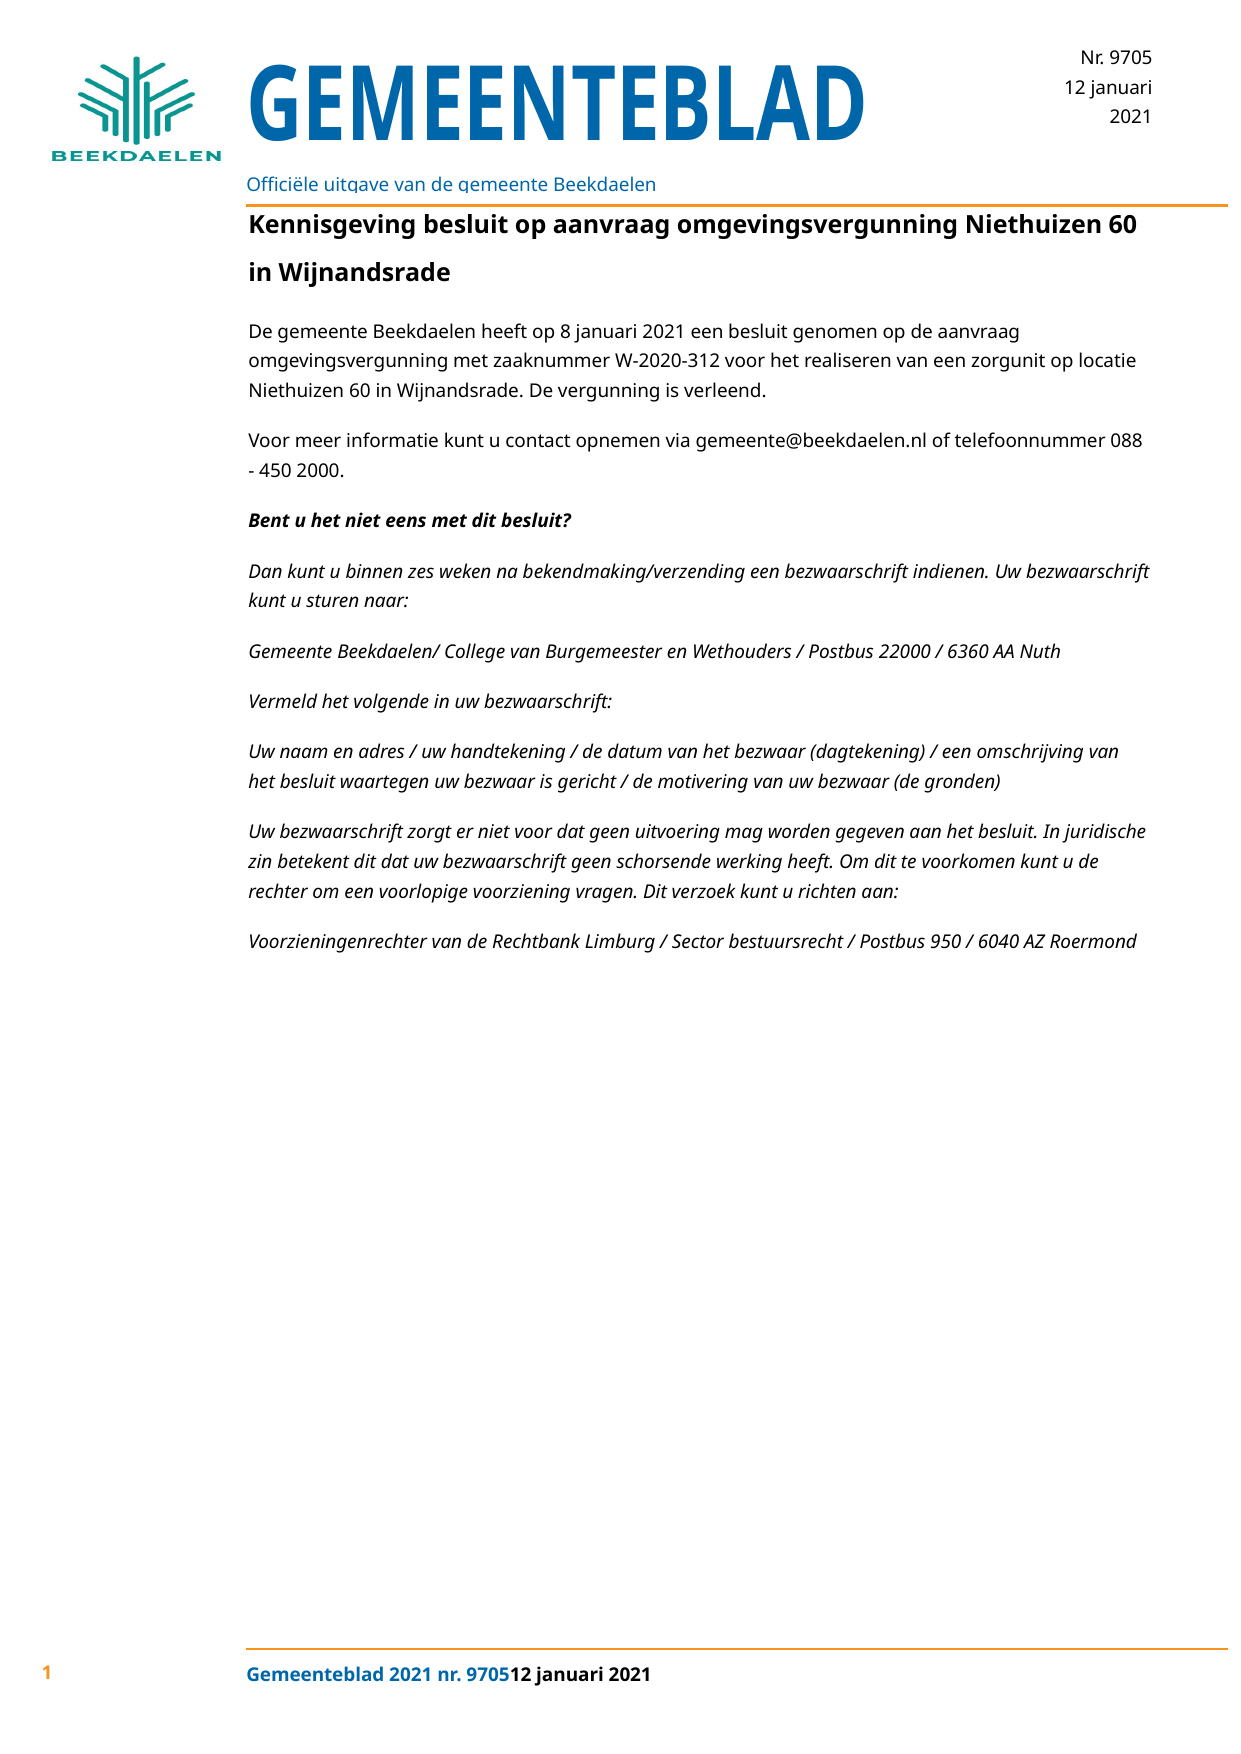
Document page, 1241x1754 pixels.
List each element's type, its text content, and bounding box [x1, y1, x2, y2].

text Kennisgeving besluit op aanvraag omgevingsvergunning Niethuizen 60 in Wijnandsrade [248, 207, 1152, 288]
text Uw naam en adres / uw handtekening / de datum van het bezwaar (dagtekening) / een omschrijving van het besluit waartegen uw bezwaar is gericht / de motivering van uw bezwaar (de gronden) [248, 739, 1152, 794]
text Voorzieningenrechter van de Rechtbank Limburg / Sector bestuursrecht / Postbus 950 / 6040 AZ Roermond [248, 928, 1152, 954]
picture [41, 47, 231, 172]
text Voor meer informatie kunt u contact opnemen via gemeente@beekdaelen.nl of telefoonnummer 088 - 450 2000. [248, 427, 1152, 483]
text Dan kunt u binnen zes weken na bekendmaking/verzending een bezwaarschrift indienen. Uw bezwaarschrift kunt u sturen naar: [248, 558, 1152, 613]
text Gemeente Beekdaelen/ College van Burgemeester en Wethouders / Postbus 22000 / 6360 AA Nuth [248, 638, 1152, 664]
text De gemeente Beekdaelen heeft op 8 januari 2021 een besluit genomen op de aanvraag omgevingsvergunning met zaaknummer W-2020-312 voor het realiseren van een zorgunit op locatie Niethuizen 60 in Wijnandsrade. De vergunning is verleend. [248, 318, 1152, 403]
text Uw bezwaarschrift zorgt er niet voor dat geen uitvoering mag worden gegeven aan het besluit. In juridische zin betekent dit dat uw bezwaarschrift geen schorsende werking heeft. Om dit te voorkomen kunt u de rechter om een voorlopige voorziening vragen. Dit verzoek kunt u richten aan: [248, 819, 1152, 904]
text Vermeld het volgende in uw bezwaarschrift: [248, 688, 1152, 714]
text Bent u het niet eens met dit besluit? [248, 507, 1152, 533]
